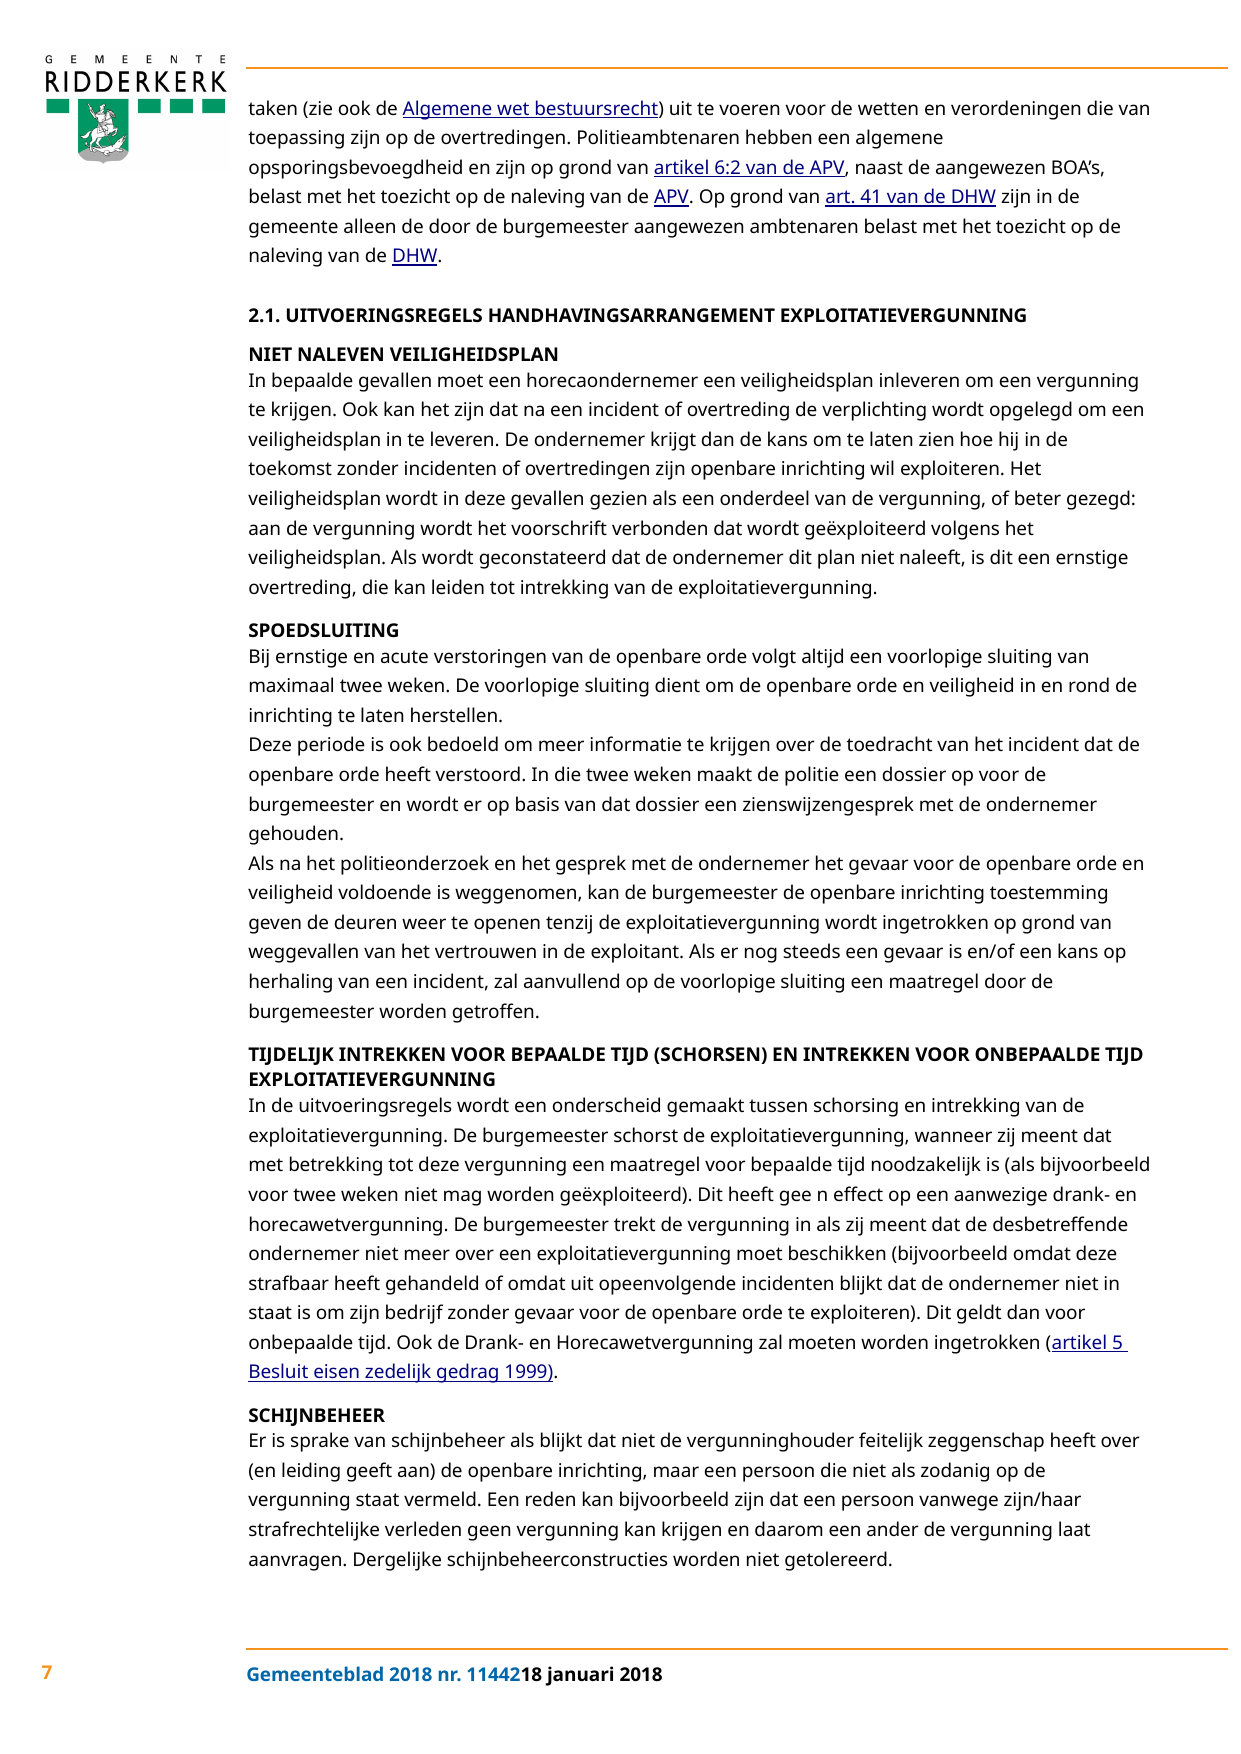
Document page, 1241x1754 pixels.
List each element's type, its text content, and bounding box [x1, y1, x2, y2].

text taken (zie ook de Algemene wet bestuursrecht) uit te voeren voor de wetten en verordeningen die van toepassing zijn op de overtredingen. Politieambtenaren hebben een algemene opsporingsbevoegdheid en zijn op grond van artikel 6:2 van de APV, naast de aangewezen BOA’s, belast met het toezicht op de naleving van de APV. Op grond van art. 41 van de DHW zijn in de gemeente alleen de door de burgemeester aangewezen ambtenaren belast met het toezicht op de naleving van de DHW. [248, 95, 1152, 268]
text NIET NALEVEN VEILIGHEIDSPLAN [248, 341, 1152, 367]
text TIJDELIJK INTREKKEN VOOR BEPAALDE TIJD (SCHORSEN) EN INTREKKEN VOOR ONBEPAALDE TIJD EXPLOITATIEVERGUNNING [248, 1041, 1152, 1092]
text Als na het politieonderzoek en het gesprek met de ondernemer het gevaar voor de openbare orde en veiligheid voldoende is weggenomen, kan de burgemeester de openbare inrichting toestemming geven de deuren weer te openen tenzij de exploitatievergunning wordt ingetrokken op grond van weggevallen van het vertrouwen in de exploitant. Als er nog steeds een gevaar is en/of een kans op herhaling van een incident, zal aanvullend op de voorlopige sluiting een maatregel door de burgemeester worden getroffen. [248, 850, 1152, 1023]
text 2.1. UITVOERINGSREGELS HANDHAVINGSARRANGEMENT EXPLOITATIEVERGUNNING [248, 302, 1152, 328]
text SCHIJNBEHEER [248, 1402, 1152, 1427]
text In de uitvoeringsregels wordt een onderscheid gemaakt tussen schorsing en intrekking van de exploitatievergunning. De burgemeester schorst de exploitatievergunning, wanneer zij meent dat met betrekking tot deze vergunning een maatregel voor bepaalde tijd noodzakelijk is (als bijvoorbeeld voor twee weken niet mag worden geëxploiteerd). Dit heeft gee n effect op een aanwezige drank- en horecawetvergunning. De burgemeester trekt de vergunning in als zij meent dat de desbetreffende ondernemer niet meer over een exploitatievergunning moet beschikken (bijvoorbeeld omdat deze strafbaar heeft gehandeld of omdat uit opeenvolgende incidenten blijkt dat de ondernemer niet in staat is om zijn bedrijf zonder gevaar voor de openbare orde te exploiteren). Dit geldt dan voor onbepaalde tijd. Ook de Drank- en Horecawetvergunning zal moeten worden ingetrokken (artikel 5 Besluit eisen zedelijk gedrag 1999). [248, 1092, 1152, 1384]
text Deze periode is ook bedoeld om meer informatie te krijgen over de toedracht van het incident dat de openbare orde heeft verstoord. In die twee weken maakt de politie een dossier op voor de burgemeester en wordt er op basis van dat dossier een zienswijzengesprek met de ondernemer gehouden. [248, 732, 1152, 846]
text Er is sprake van schijnbeheer als blijkt dat niet de vergunninghouder feitelijk zeggenschap heeft over (en leiding geeft aan) de openbare inrichting, maar een persoon die niet als zodanig op de vergunning staat vermeld. Een reden kan bijvoorbeeld zijn dat een persoon vanwege zijn/haar strafrechtelijke verleden geen vergunning kan krijgen en daarom een ander de vergunning laat aanvragen. Dergelijke schijnbeheerconstructies worden niet getolereerd. [248, 1427, 1152, 1572]
text Bij ernstige en acute verstoringen van de openbare orde volgt altijd een voorlopige sluiting van maximaal twee weken. De voorlopige sluiting dient om de openbare orde en veiligheid in en rond de inrichting te laten herstellen. [248, 643, 1152, 728]
picture [41, 47, 231, 172]
text In bepaalde gevallen moet een horecaondernemer een veiligheidsplan inleveren om een vergunning te krijgen. Ook kan het zijn dat na een incident of overtreding de verplichting wordt opgelegd om een veiligheidsplan in te leveren. De ondernemer krijgt dan de kans om te laten zien hoe hij in de toekomst zonder incidenten of overtredingen zijn openbare inrichting wil exploiteren. Het veiligheidsplan wordt in deze gevallen gezien als een onderdeel van de vergunning, of beter gezegd: aan de vergunning wordt het voorschrift verbonden dat wordt geëxploiteerd volgens het veiligheidsplan. Als wordt geconstateerd dat de ondernemer dit plan niet naleeft, is dit een ernstige overtreding, die kan leiden tot intrekking van de exploitatievergunning. [248, 367, 1152, 600]
text SPOEDSLUITING [248, 617, 1152, 643]
